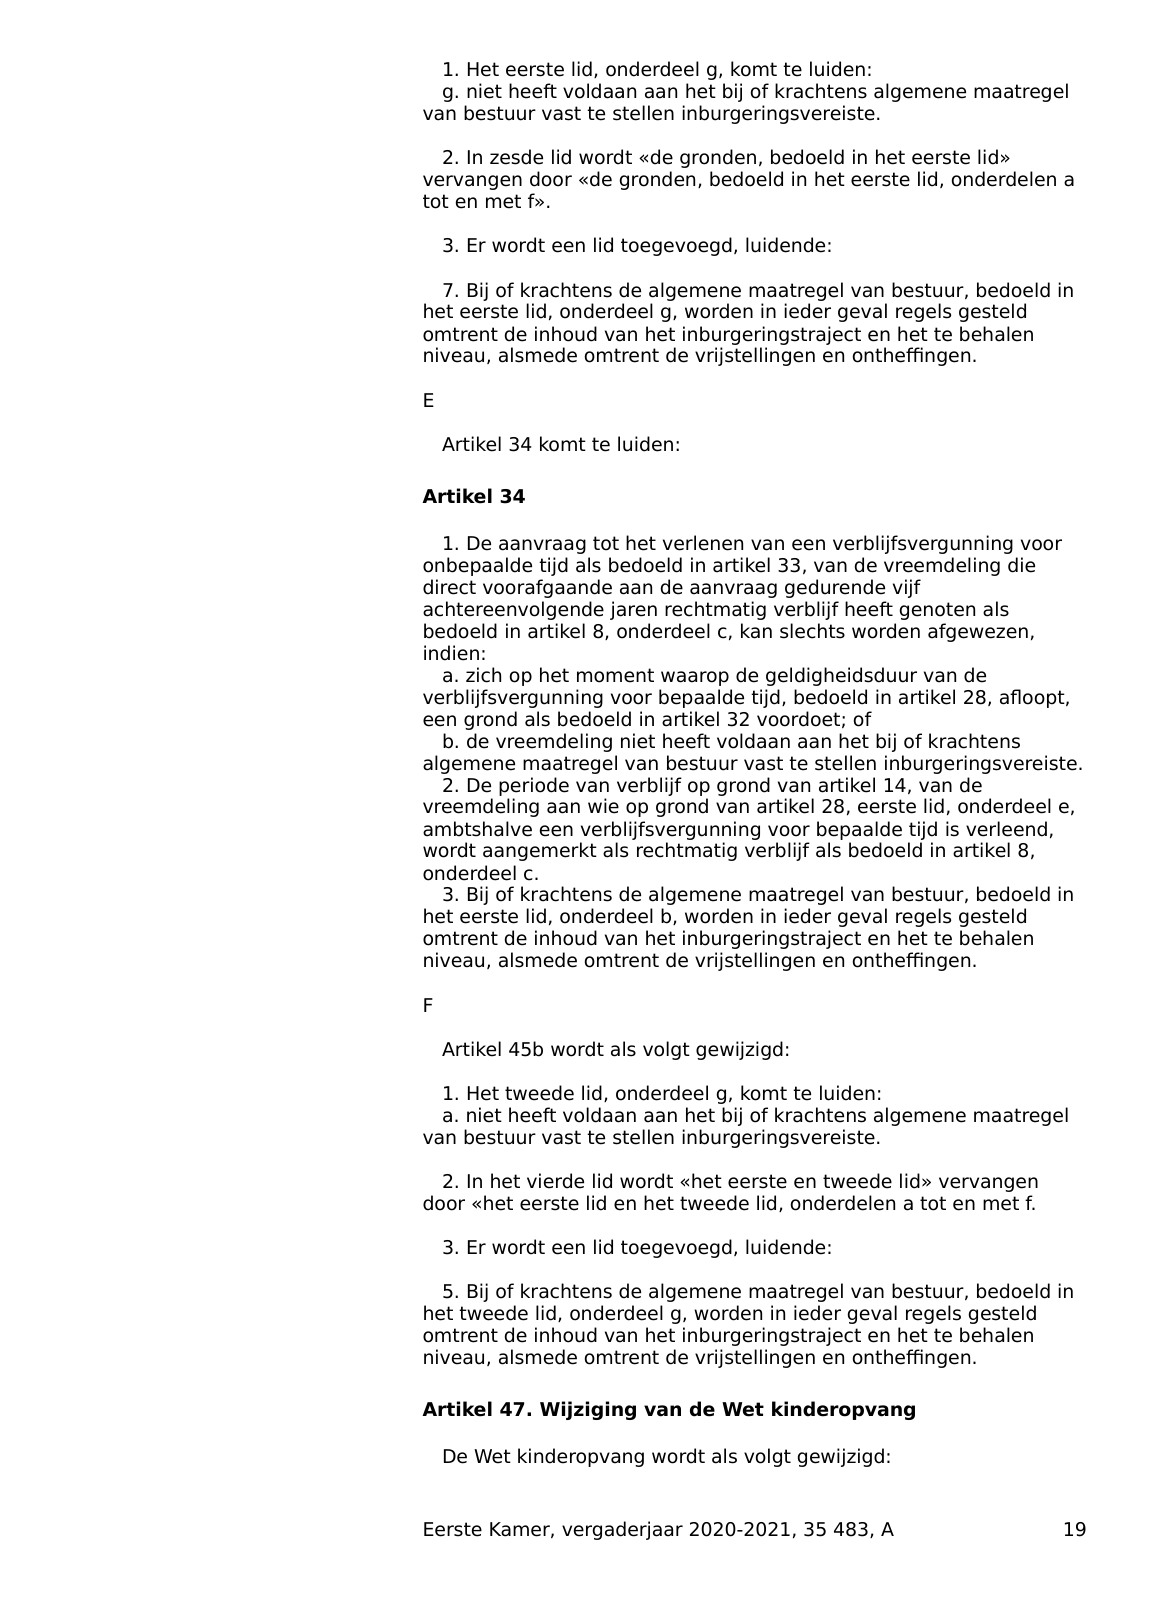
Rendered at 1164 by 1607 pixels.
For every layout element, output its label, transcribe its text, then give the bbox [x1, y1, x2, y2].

text b. de vreemdeling niet heeft voldaan aan het bij of krachtens algemene maatregel van bestuur vast te stellen inburgeringsvereiste. [422, 731, 1087, 774]
text De Wet kinderopvang wordt als volgt gewijzigd: [422, 1446, 1087, 1468]
text 2. In zesde lid wordt «de gronden, bedoeld in het eerste lid» vervangen door «de gronden, bedoeld in het eerste lid, onderdelen a tot en met f». [422, 147, 1087, 213]
text 1. De aanvraag tot het verlenen van een verblijfsvergunning voor onbepaalde tijd als bedoeld in artikel 33, van de vreemdeling die direct voorafgaande aan de aanvraag gedurende vijf achtereenvolgende jaren rechtmatig verblijf heeft genoten als bedoeld in artikel 8, onderdeel c, kan slechts worden afgewezen, indien: [422, 533, 1087, 664]
subtitle Artikel 34 [422, 486, 1087, 508]
text g. niet heeft voldaan aan het bij of krachtens algemene maatregel van bestuur vast te stellen inburgeringsvereiste. [422, 81, 1087, 125]
text 2. In het vierde lid wordt «het eerste en tweede lid» vervangen door «het eerste lid en het tweede lid, onderdelen a tot en met f. [422, 1171, 1087, 1215]
text a. niet heeft voldaan aan het bij of krachtens algemene maatregel van bestuur vast te stellen inburgeringsvereiste. [422, 1105, 1087, 1149]
text 3. Er wordt een lid toegevoegd, luidende: [422, 235, 1087, 257]
text 3. Bij of krachtens de algemene maatregel van bestuur, bedoeld in het eerste lid, onderdeel b, worden in ieder geval regels gesteld omtrent de inhoud van het inburgeringstraject en het te behalen niveau, alsmede omtrent de vrijstellingen en ontheffingen. [422, 884, 1087, 972]
text 1. Het eerste lid, onderdeel g, komt te luiden: [422, 59, 1087, 81]
text Artikel 34 komt te luiden: [422, 434, 1087, 456]
text Artikel 45b wordt als volgt gewijzigd: [422, 1039, 1087, 1061]
text 2. De periode van verblijf op grond van artikel 14, van de vreemdeling aan wie op grond van artikel 28, eerste lid, onderdeel e, ambtshalve een verblijfsvergunning voor bepaalde tijd is verleend, wordt aangemerkt als rechtmatig verblijf als bedoeld in artikel 8, onderdeel c. [422, 774, 1087, 884]
text 1. Het tweede lid, onderdeel g, komt te luiden: [422, 1083, 1087, 1105]
text a. zich op het moment waarop de geldigheidsduur van de verblijfsvergunning voor bepaalde tijd, bedoeld in artikel 28, afloopt, een grond als bedoeld in artikel 32 voordoet; of [422, 664, 1087, 731]
text E [422, 389, 1087, 412]
subtitle Artikel 47. Wijziging van de Wet kinderopvang [422, 1399, 1087, 1421]
text 3. Er wordt een lid toegevoegd, luidende: [422, 1237, 1087, 1259]
text F [422, 994, 1087, 1016]
text 5. Bij of krachtens de algemene maatregel van bestuur, bedoeld in het tweede lid, onderdeel g, worden in ieder geval regels gesteld omtrent de inhoud van het inburgeringstraject en het te behalen niveau, alsmede omtrent de vrijstellingen en ontheffingen. [422, 1281, 1087, 1369]
text 7. Bij of krachtens de algemene maatregel van bestuur, bedoeld in het eerste lid, onderdeel g, worden in ieder geval regels gesteld omtrent de inhoud van het inburgeringstraject en het te behalen niveau, alsmede omtrent de vrijstellingen en ontheffingen. [422, 279, 1087, 367]
